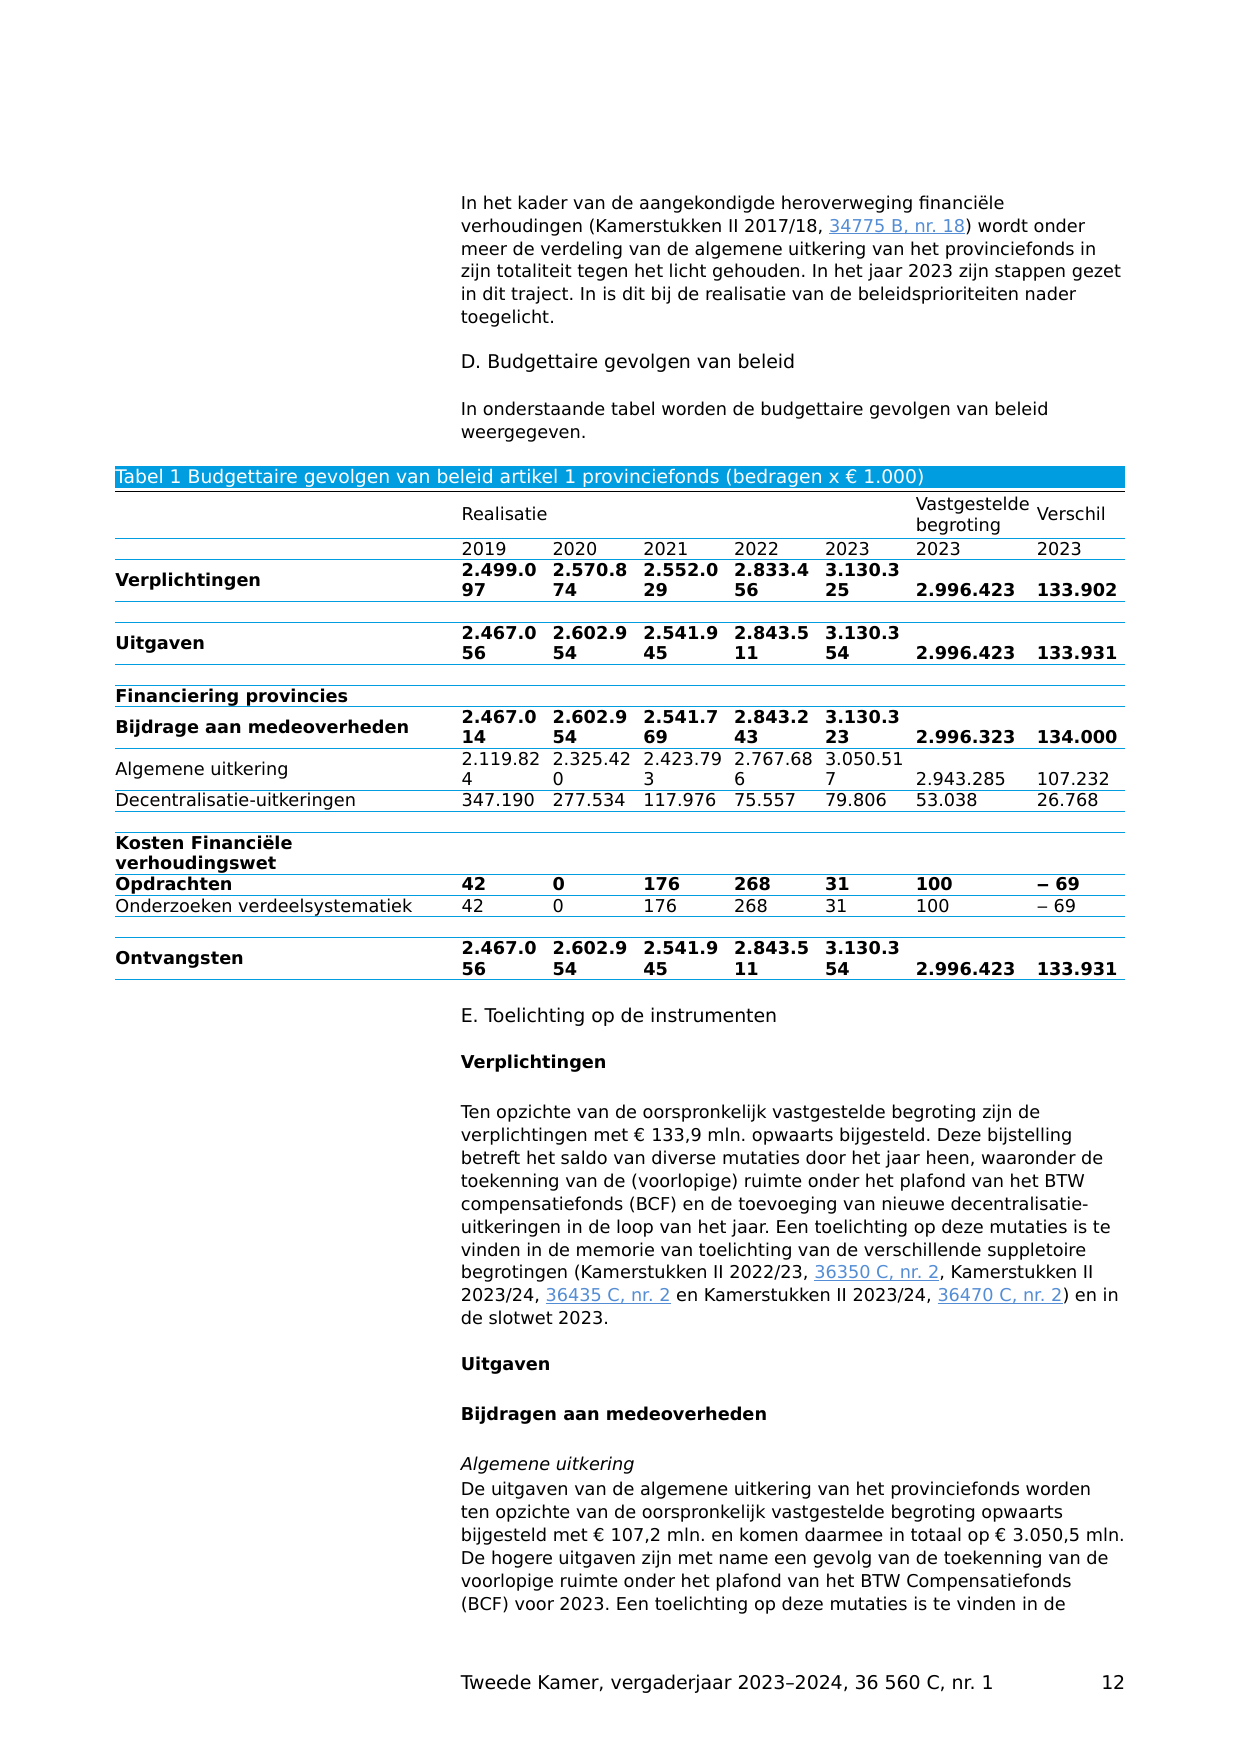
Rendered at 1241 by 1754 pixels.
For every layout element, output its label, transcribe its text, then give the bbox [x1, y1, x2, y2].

table_cell 117.976 [640, 791, 731, 811]
table_cell Verplichtingen [115, 560, 458, 601]
table_cell 2.423.793 [640, 749, 731, 790]
table_cell [115, 602, 458, 622]
table_cell [459, 686, 549, 706]
table_cell [913, 665, 1034, 685]
table_cell [640, 917, 731, 937]
table_cell 2.843.511 [731, 938, 822, 979]
table_cell 268 [731, 896, 822, 916]
table_cell 2.843.511 [731, 623, 822, 664]
table_cell 79.806 [822, 791, 913, 811]
text In het kader van de aangekondigde heroverweging financiële verhoudingen (Kamerstukken II 2017/18, 34775 B, nr. 18) wordt onder meer de verdeling van de algemene uitkering van het provinciefonds in zijn totaliteit tegen het licht gehouden. In het jaar 2023 zijn stappen gezet in dit traject. In is dit bij de realisatie van de beleidsprioriteiten nader toegelicht. [461, 191, 1125, 328]
text Uitgaven [461, 1352, 1125, 1375]
table_cell [459, 833, 549, 874]
table_cell [115, 812, 458, 832]
table_cell 2.996.423 [913, 938, 1034, 979]
table_cell 2.541.945 [640, 938, 731, 979]
table_cell ‒ 69 [1034, 875, 1125, 895]
title E. Toelichting op de instrumenten [461, 1004, 1125, 1027]
table_cell [731, 665, 822, 685]
table_cell 3.130.354 [822, 938, 913, 979]
table_cell [549, 833, 640, 874]
table_cell [731, 602, 822, 622]
table_cell [115, 492, 458, 538]
table_cell [1034, 602, 1125, 622]
table_cell 31 [822, 896, 913, 916]
table_cell 107.232 [1034, 749, 1125, 790]
table_cell 277.534 [549, 791, 640, 811]
table_cell [640, 833, 731, 874]
table_cell 2023 [913, 539, 1034, 559]
table_cell 3.130.323 [822, 707, 913, 748]
table_cell 100 [913, 896, 1034, 916]
table_cell 2.467.056 [459, 938, 549, 979]
table_cell [731, 833, 822, 874]
table_cell 133.902 [1034, 560, 1125, 601]
table_cell 2.570.874 [549, 560, 640, 601]
table_cell [549, 812, 640, 832]
table_cell [640, 665, 731, 685]
table_cell 2.499.097 [459, 560, 549, 601]
table_cell 2.119.824 [459, 749, 549, 790]
text Algemene uitkering [461, 1452, 1125, 1475]
table_cell [549, 602, 640, 622]
table_cell [731, 917, 822, 937]
table_cell 133.931 [1034, 623, 1125, 664]
table_cell 53.038 [913, 791, 1034, 811]
table_cell Financiering provincies [115, 686, 458, 706]
table_cell 133.931 [1034, 938, 1125, 979]
table_cell 3.050.517 [822, 749, 913, 790]
table_cell [640, 686, 731, 706]
table_cell [1034, 833, 1125, 874]
text Verplichtingen [461, 1050, 1125, 1073]
table_cell Realisatie [459, 492, 913, 538]
table_cell [115, 539, 458, 559]
table_cell [822, 833, 913, 874]
table_cell [549, 917, 640, 937]
table_cell 42 [459, 896, 549, 916]
table_cell Kosten Financiële verhoudingswet [115, 833, 458, 874]
table_cell [913, 602, 1034, 622]
table_cell 2.325.420 [549, 749, 640, 790]
table_cell [731, 686, 822, 706]
table_cell 176 [640, 896, 731, 916]
table_cell 31 [822, 875, 913, 895]
table_cell Verschil [1034, 492, 1125, 538]
table_cell 2.833.456 [731, 560, 822, 601]
table_cell [640, 812, 731, 832]
table_cell 2.996.323 [913, 707, 1034, 748]
table_cell [822, 602, 913, 622]
table_cell [913, 833, 1034, 874]
text In onderstaande tabel worden de budgettaire gevolgen van beleid weergegeven. [461, 397, 1125, 443]
text De uitgaven van de algemene uitkering van het provinciefonds worden ten opzichte van de oorspronkelijk vastgestelde begroting opwaarts bijgesteld met € 107,2 mln. en komen daarmee in totaal op € 3.050,5 mln. De hogere uitgaven zijn met name een gevolg van de toekenning van de voorlopige ruimte onder het plafond van het BTW Compensatiefonds (BCF) voor 2023. Een toelichting op deze mutaties is te vinden in de [461, 1477, 1125, 1615]
table_cell [822, 665, 913, 685]
table_cell 2.552.029 [640, 560, 731, 601]
table_cell [731, 812, 822, 832]
table_cell 3.130.325 [822, 560, 913, 601]
table_cell 3.130.354 [822, 623, 913, 664]
table_cell ‒ 69 [1034, 896, 1125, 916]
table_cell [1034, 686, 1125, 706]
table_cell [459, 665, 549, 685]
table_cell [913, 686, 1034, 706]
table_cell 2.602.954 [549, 623, 640, 664]
table_cell [115, 917, 458, 937]
table_cell 0 [549, 875, 640, 895]
table_cell [913, 812, 1034, 832]
table_cell Algemene uitkering [115, 749, 458, 790]
table_cell 2023 [822, 539, 913, 559]
table_cell [822, 686, 913, 706]
table_cell Bijdrage aan medeoverheden [115, 707, 458, 748]
table_cell 2.996.423 [913, 623, 1034, 664]
table_cell 2.602.954 [549, 938, 640, 979]
table_cell 2.541.945 [640, 623, 731, 664]
table_cell 2.467.056 [459, 623, 549, 664]
table_cell Uitgaven [115, 623, 458, 664]
table_cell 2.467.014 [459, 707, 549, 748]
table_cell 2020 [549, 539, 640, 559]
table_cell 42 [459, 875, 549, 895]
table_cell [549, 665, 640, 685]
table_cell 2021 [640, 539, 731, 559]
table_cell 176 [640, 875, 731, 895]
table_cell [822, 812, 913, 832]
table_cell 2.843.243 [731, 707, 822, 748]
table_cell 2019 [459, 539, 549, 559]
table_cell 0 [549, 896, 640, 916]
table_cell [913, 917, 1034, 937]
table_cell 2.602.954 [549, 707, 640, 748]
table_cell [1034, 665, 1125, 685]
table_cell [115, 665, 458, 685]
table_cell Opdrachten [115, 875, 458, 895]
table_cell [1034, 917, 1125, 937]
table_cell [459, 812, 549, 832]
table_cell 2.996.423 [913, 560, 1034, 601]
table_cell 268 [731, 875, 822, 895]
table_cell [459, 917, 549, 937]
table_cell 75.557 [731, 791, 822, 811]
table_cell 100 [913, 875, 1034, 895]
title D. Budgettaire gevolgen van beleid [461, 351, 1125, 373]
text Ten opzichte van de oorspronkelijk vastgestelde begroting zijn de verplichtingen met € 133,9 mln. opwaarts bijgesteld. Deze bijstelling betreft het saldo van diverse mutaties door het jaar heen, waaronder de toekenning van de (voorlopige) ruimte onder het plafond van het BTW compensatiefonds (BCF) en de toevoeging van nieuwe decentralisatie-uitkeringen in de loop van het jaar. Een toelichting op deze mutaties is te vinden in de memorie van toelichting van de verschillende suppletoire begrotingen (Kamerstukken II 2022/23, 36350 C, nr. 2, Kamerstukken II 2023/24, 36435 C, nr. 2 en Kamerstukken II 2023/24, 36470 C, nr. 2) en in de slotwet 2023. [461, 1100, 1125, 1329]
table_cell 2.767.686 [731, 749, 822, 790]
table_cell [640, 602, 731, 622]
table_cell [549, 686, 640, 706]
table_cell 2.541.769 [640, 707, 731, 748]
table_cell Vastgestelde begroting [913, 492, 1034, 538]
table_cell [822, 917, 913, 937]
table_cell 2.943.285 [913, 749, 1034, 790]
text Bijdragen aan medeoverheden [461, 1402, 1125, 1425]
table_cell 2023 [1034, 539, 1125, 559]
table_cell [1034, 812, 1125, 832]
table_cell Onderzoeken verdeelsystematiek [115, 896, 458, 916]
table_cell 2022 [731, 539, 822, 559]
table_cell 347.190 [459, 791, 549, 811]
table_cell 26.768 [1034, 791, 1125, 811]
table_cell 134.000 [1034, 707, 1125, 748]
table_cell [459, 602, 549, 622]
table_cell Decentralisatie-uitkeringen [115, 791, 458, 811]
table_cell Ontvangsten [115, 938, 458, 979]
